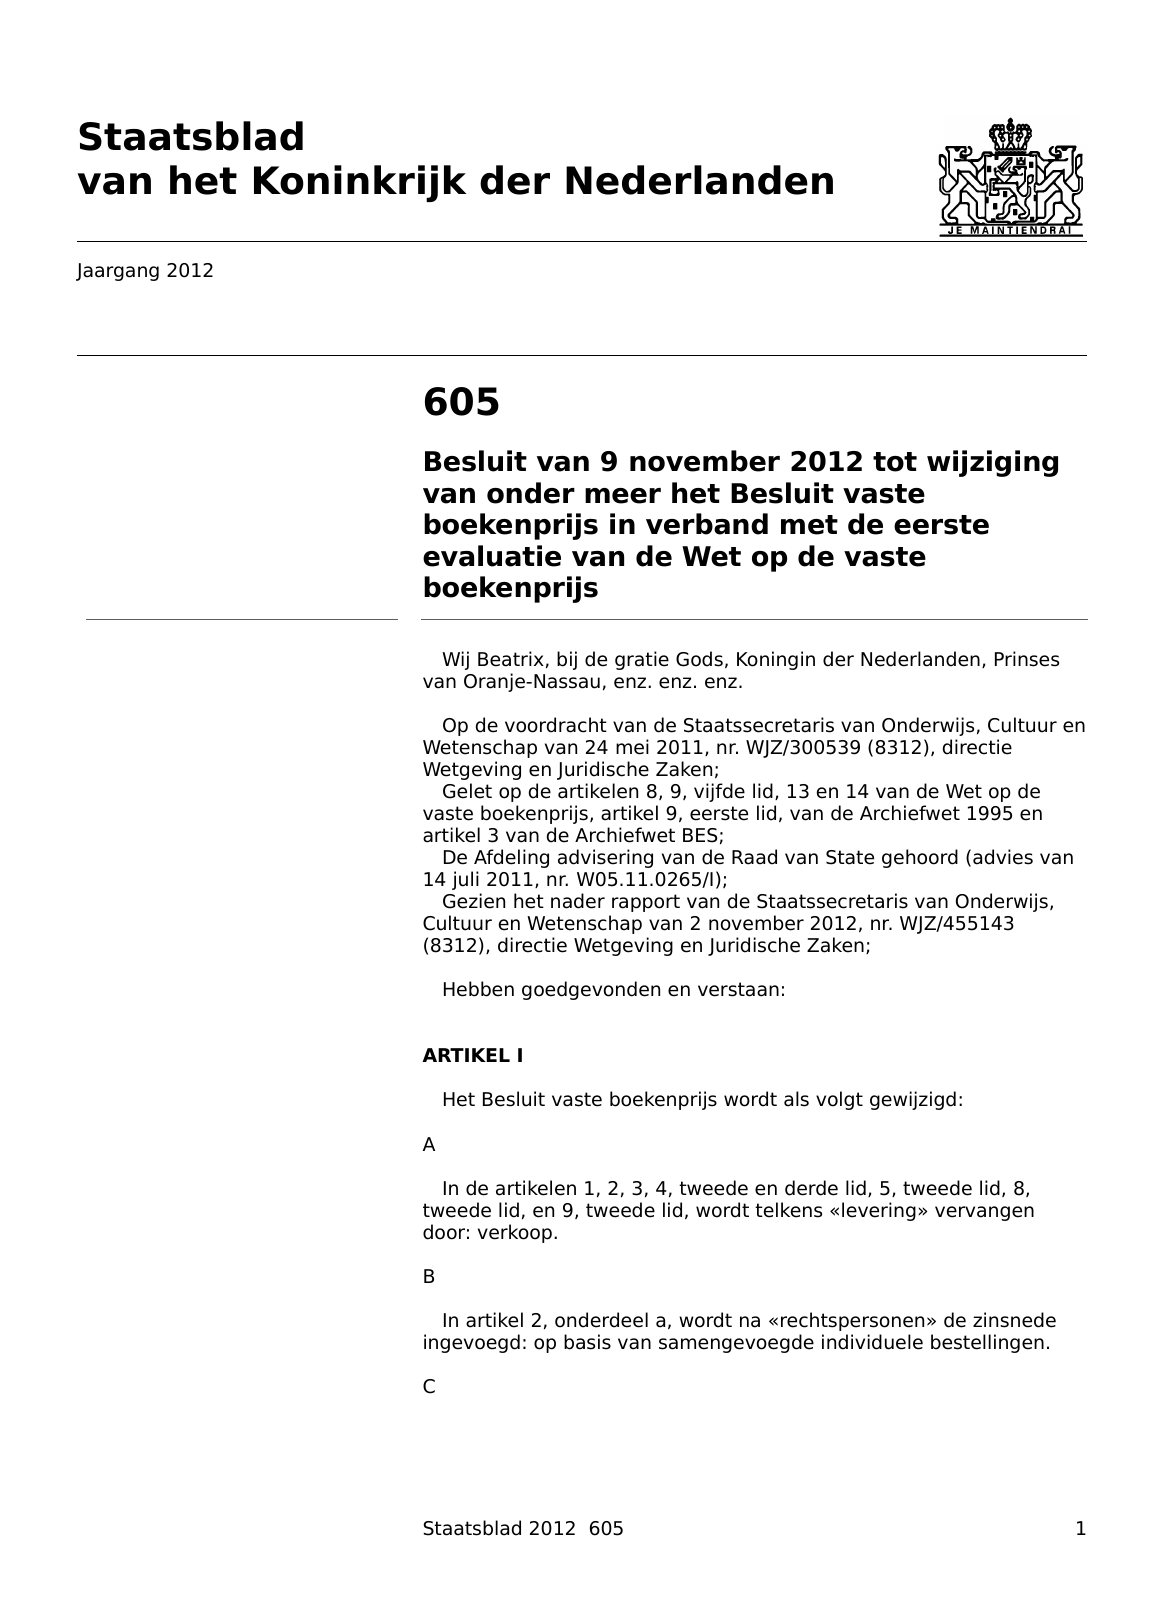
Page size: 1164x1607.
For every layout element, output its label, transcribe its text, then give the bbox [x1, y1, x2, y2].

text A [422, 1133, 1087, 1156]
text B [422, 1266, 1087, 1288]
picture [936, 115, 1087, 240]
subtitle 605 [422, 381, 1087, 424]
subtitle ARTIKEL I [422, 1045, 1087, 1067]
text Besluit van 9 november 2012 tot wijziging van onder meer het Besluit vaste boekenprijs in verband met de eerste evaluatie van de Wet op de vaste boekenprijs [422, 447, 1087, 604]
text In de artikelen 1, 2, 3, 4, tweede en derde lid, 5, tweede lid, 8, tweede lid, en 9, tweede lid, wordt telkens «levering» vervangen door: verkoop. [422, 1178, 1087, 1244]
table_header Staatsblad van het Koninkrijk der Nederlanden [77, 100, 886, 241]
table_header [886, 100, 1087, 241]
text Wij Beatrix, bij de gratie Gods, Koningin der Nederlanden, Prinses van Oranje-Nassau, enz. enz. enz. [422, 649, 1087, 693]
text In artikel 2, onderdeel a, wordt na «rechtspersonen» de zinsnede ingevoegd: op basis van samengevoegde individuele bestellingen. [422, 1310, 1087, 1354]
text De Afdeling advisering van de Raad van State gehoord (advies van 14 juli 2011, nr. W05.11.0265/I); [422, 847, 1087, 891]
text Het Besluit vaste boekenprijs wordt als volgt gewijzigd: [422, 1089, 1087, 1111]
text Gelet op de artikelen 8, 9, vijfde lid, 13 en 14 van de Wet op de vaste boekenprijs, artikel 9, eerste lid, van de Archiefwet 1995 en artikel 3 van de Archiefwet BES; [422, 781, 1087, 847]
text Hebben goedgevonden en verstaan: [422, 979, 1087, 1001]
text C [422, 1376, 1087, 1398]
text Gezien het nader rapport van de Staatssecretaris van Onderwijs, Cultuur en Wetenschap van 2 november 2012, nr. WJZ/455143 (8312), directie Wetgeving en Juridische Zaken; [422, 891, 1087, 957]
text Op de voordracht van de Staatssecretaris van Onderwijs, Cultuur en Wetenschap van 24 mei 2011, nr. WJZ/300539 (8312), directie Wetgeving en Juridische Zaken; [422, 715, 1087, 781]
table_cell Jaargang 2012 [77, 242, 1087, 355]
